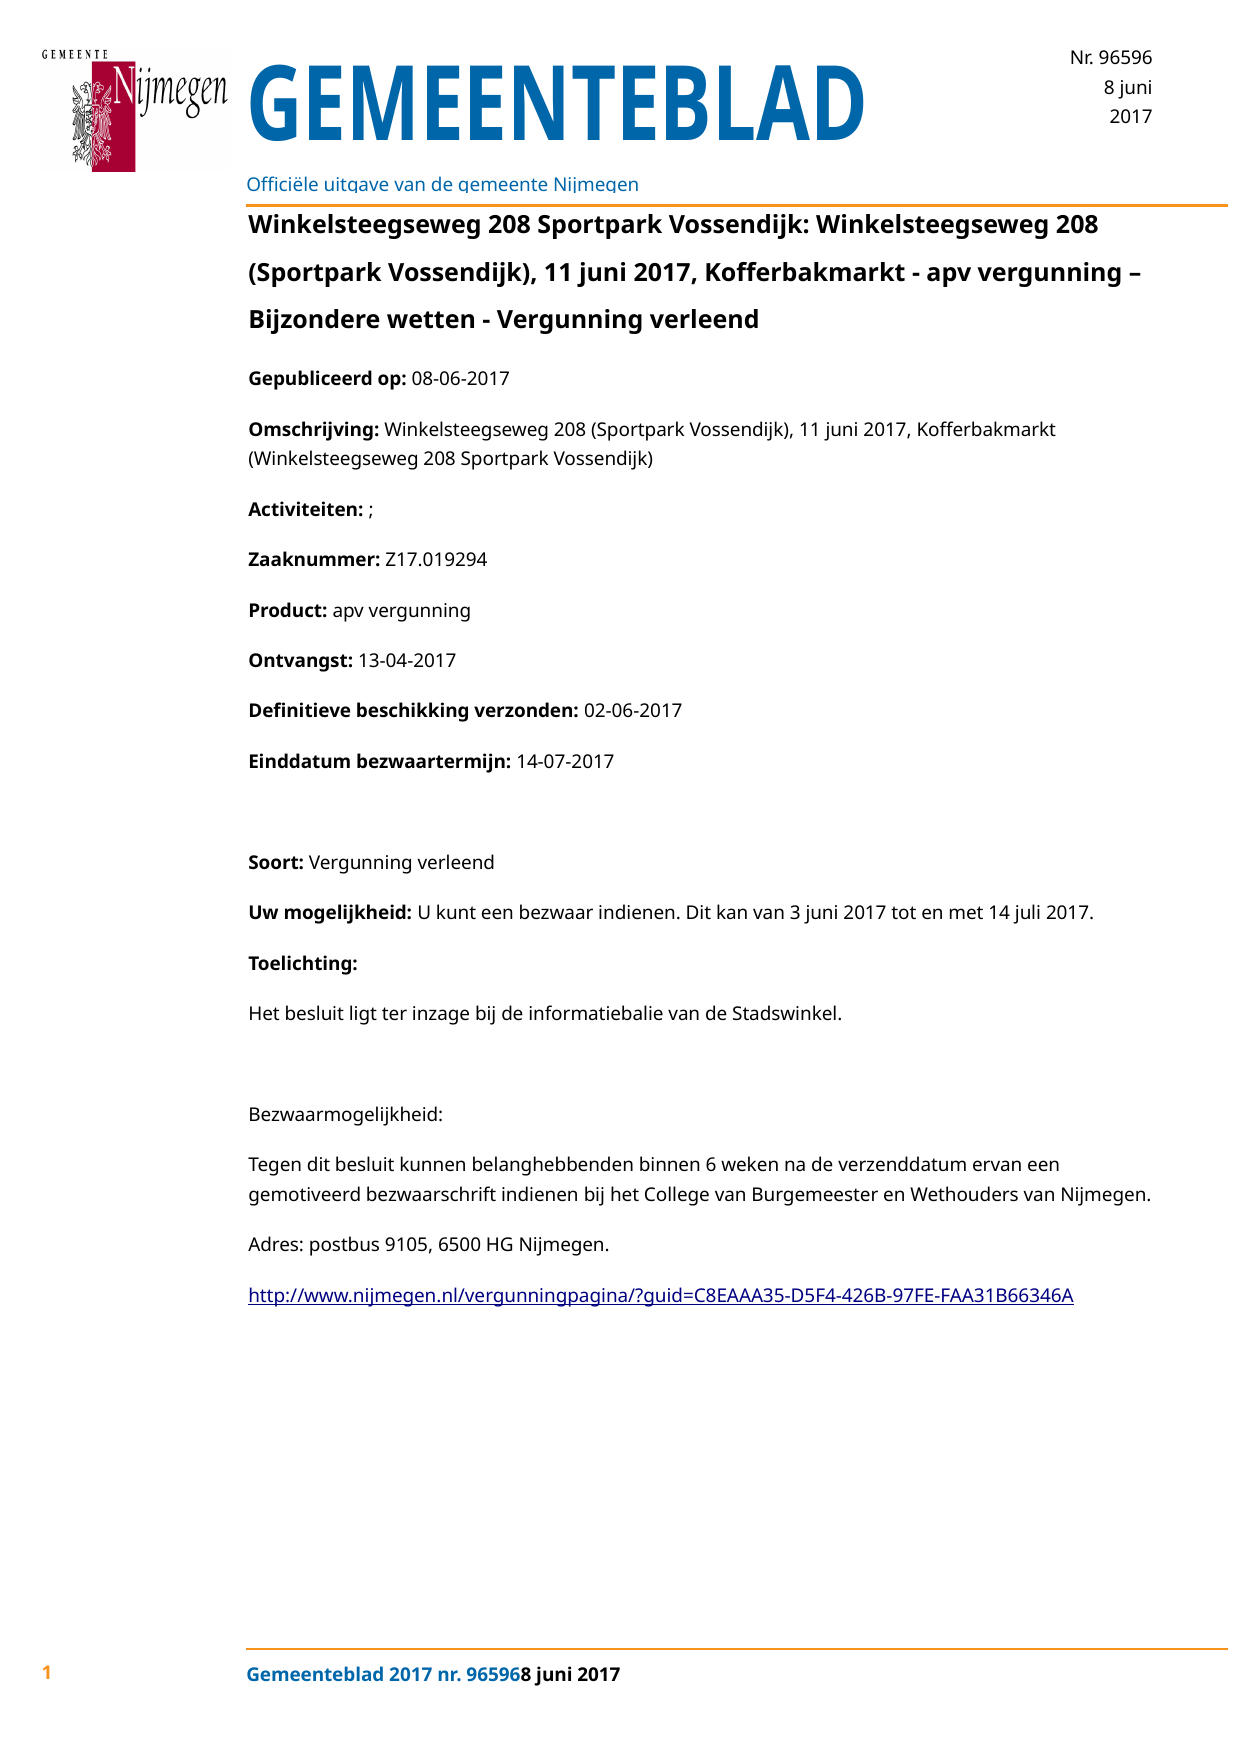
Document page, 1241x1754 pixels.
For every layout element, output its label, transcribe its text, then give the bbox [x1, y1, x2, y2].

text Toelichting: [248, 950, 1152, 975]
text Einddatum bezwaartermijn: 14-07-2017 [248, 748, 1152, 774]
text Bezwaarmogelijkheid: [248, 1101, 1152, 1127]
text Definitieve beschikking verzonden: 02-06-2017 [248, 698, 1152, 723]
text Soort: Vergunning verleend [248, 849, 1152, 874]
text Winkelsteegseweg 208 Sportpark Vossendijk: Winkelsteegseweg 208 (Sportpark Vossendijk), 11 juni 2017, Kofferbakmarkt - apv vergunning – Bijzondere wetten - Vergunning verleend [248, 207, 1152, 336]
text Ontvangst: 13-04-2017 [248, 647, 1152, 673]
text http://www.nijmegen.nl/vergunningpagina/?guid=C8EAAA35-D5F4-426B-97FE-FAA31B66346A [248, 1282, 1152, 1307]
text Uw mogelijkheid: U kunt een bezwaar indienen. Dit kan van 3 juni 2017 tot en met 14 juli 2017. [248, 899, 1152, 925]
text Adres: postbus 9105, 6500 HG Nijmegen. [248, 1231, 1152, 1257]
picture [41, 47, 231, 172]
text Activiteiten: ; [248, 496, 1152, 522]
text Tegen dit besluit kunnen belanghebbenden binnen 6 weken na de verzenddatum ervan een gemotiveerd bezwaarschrift indienen bij het College van Burgemeester en Wethouders van Nijmegen. [248, 1151, 1152, 1207]
text Gepubliceerd op: 08-06-2017 [248, 366, 1152, 391]
text Het besluit ligt ter inzage bij de informatiebalie van de Stadswinkel. [248, 1000, 1152, 1026]
text Zaaknummer: Z17.019294 [248, 546, 1152, 572]
text Product: apv vergunning [248, 597, 1152, 622]
text Omschrijving: Winkelsteegseweg 208 (Sportpark Vossendijk), 11 juni 2017, Kofferbakmarkt (Winkelsteegseweg 208 Sportpark Vossendijk) [248, 416, 1152, 471]
